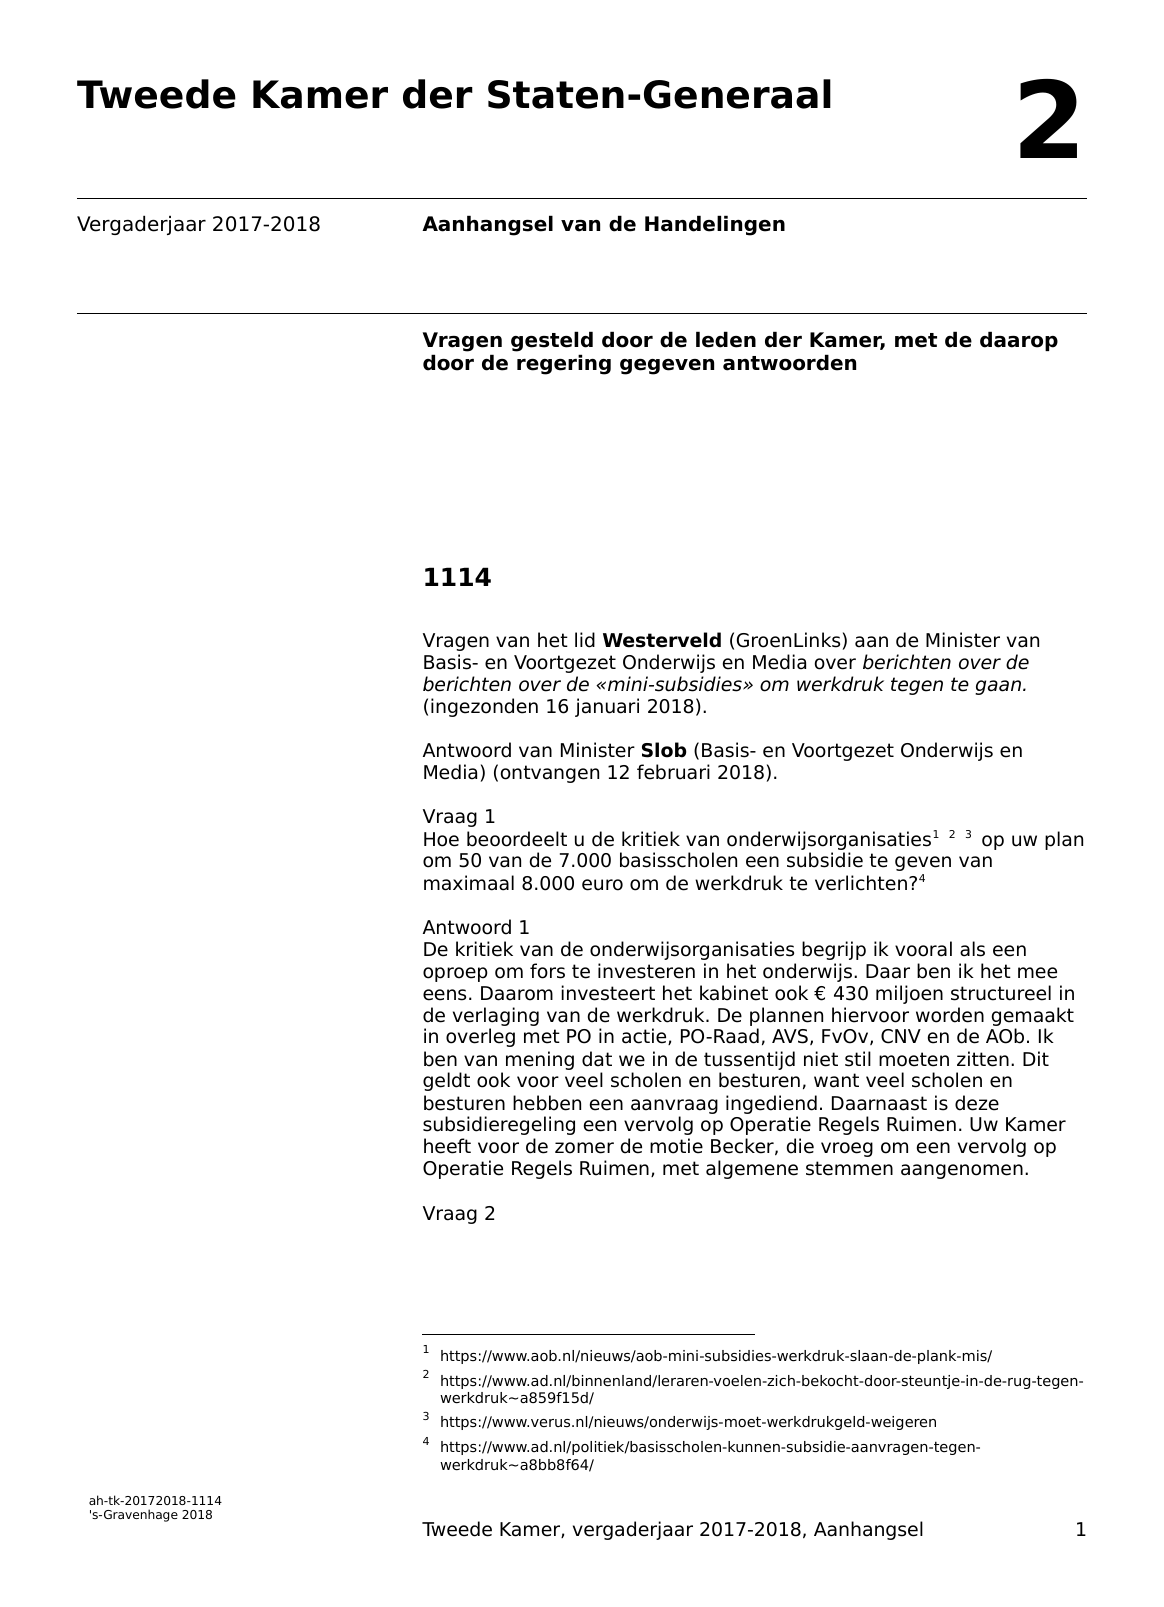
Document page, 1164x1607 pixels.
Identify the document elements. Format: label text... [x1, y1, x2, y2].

text https://www.verus.nl/nieuws/onderwijs-moet-werkdrukgeld-weigeren [422, 1410, 1087, 1432]
table_cell [77, 314, 422, 375]
text https://www.ad.nl/binnenland/leraren-voelen-zich-bekocht-door-steuntje-in-de-rug-tegen-werkdruk~a859f15d/ [422, 1368, 1087, 1407]
text https://www.aob.nl/nieuws/aob-mini-subsidies-werkdruk-slaan-de-plank-mis/ [422, 1343, 1087, 1366]
text Vraag 2 [422, 1202, 1087, 1224]
text 1114 [422, 563, 1087, 592]
text Antwoord van Minister Slob (Basis- en Voortgezet Onderwijs en Media) (ontvangen 12 februari 2018). [422, 740, 1087, 784]
table_cell Vragen gesteld door de leden der Kamer, met de daarop door de regering gegeven antwoorden [422, 314, 1087, 375]
table_cell Vergaderjaar 2017-2018 [77, 199, 422, 313]
text Hoe beoordeelt u de kritiek van onderwijsorganisaties op uw plan om 50 van de 7.000 basisscholen een subsidie te geven van maximaal 8.000 euro om de werkdruk te verlichten? [422, 828, 1087, 894]
text https://www.ad.nl/politiek/basisscholen-kunnen-subsidie-aanvragen-tegen-werkdruk~a8bb8f64/ [422, 1435, 1087, 1474]
text Vragen van het lid Westerveld (GroenLinks) aan de Minister van Basis- en Voortgezet Onderwijs en Media over berichten over de berichten over de «mini-subsidies» om werkdruk tegen te gaan. (ingezonden 16 januari 2018). [422, 630, 1087, 718]
table_cell Aanhangsel van de Handelingen [422, 199, 1087, 313]
text Antwoord 1 [422, 917, 1087, 938]
text De kritiek van de onderwijsorganisaties begrijp ik vooral als een oproep om fors te investeren in het onderwijs. Daar ben ik het mee eens. Daarom investeert het kabinet ook € 430 miljoen structureel in de verlaging van de werkdruk. De plannen hiervoor worden gemaakt in overleg met PO in actie, PO-Raad, AVS, FvOv, CNV en de AOb. Ik ben van mening dat we in de tussentijd niet stil moeten zitten. Dit geldt ook voor veel scholen en besturen, want veel scholen en besturen hebben een aanvraag ingediend. Daarnaast is deze subsidieregeling een vervolg op Operatie Regels Ruimen. Uw Kamer heeft voor de zomer de motie Becker, die vroeg om een vervolg op Operatie Regels Ruimen, met algemene stemmen aangenomen. [422, 938, 1087, 1180]
table_header Tweede Kamer der Staten-Generaal [77, 59, 886, 198]
text ah-tk-20172018-1114 [88, 1494, 323, 1508]
text Vraag 1 [422, 806, 1087, 828]
table_header 2 [886, 59, 1087, 198]
text 's-Gravenhage 2018 [88, 1508, 323, 1522]
